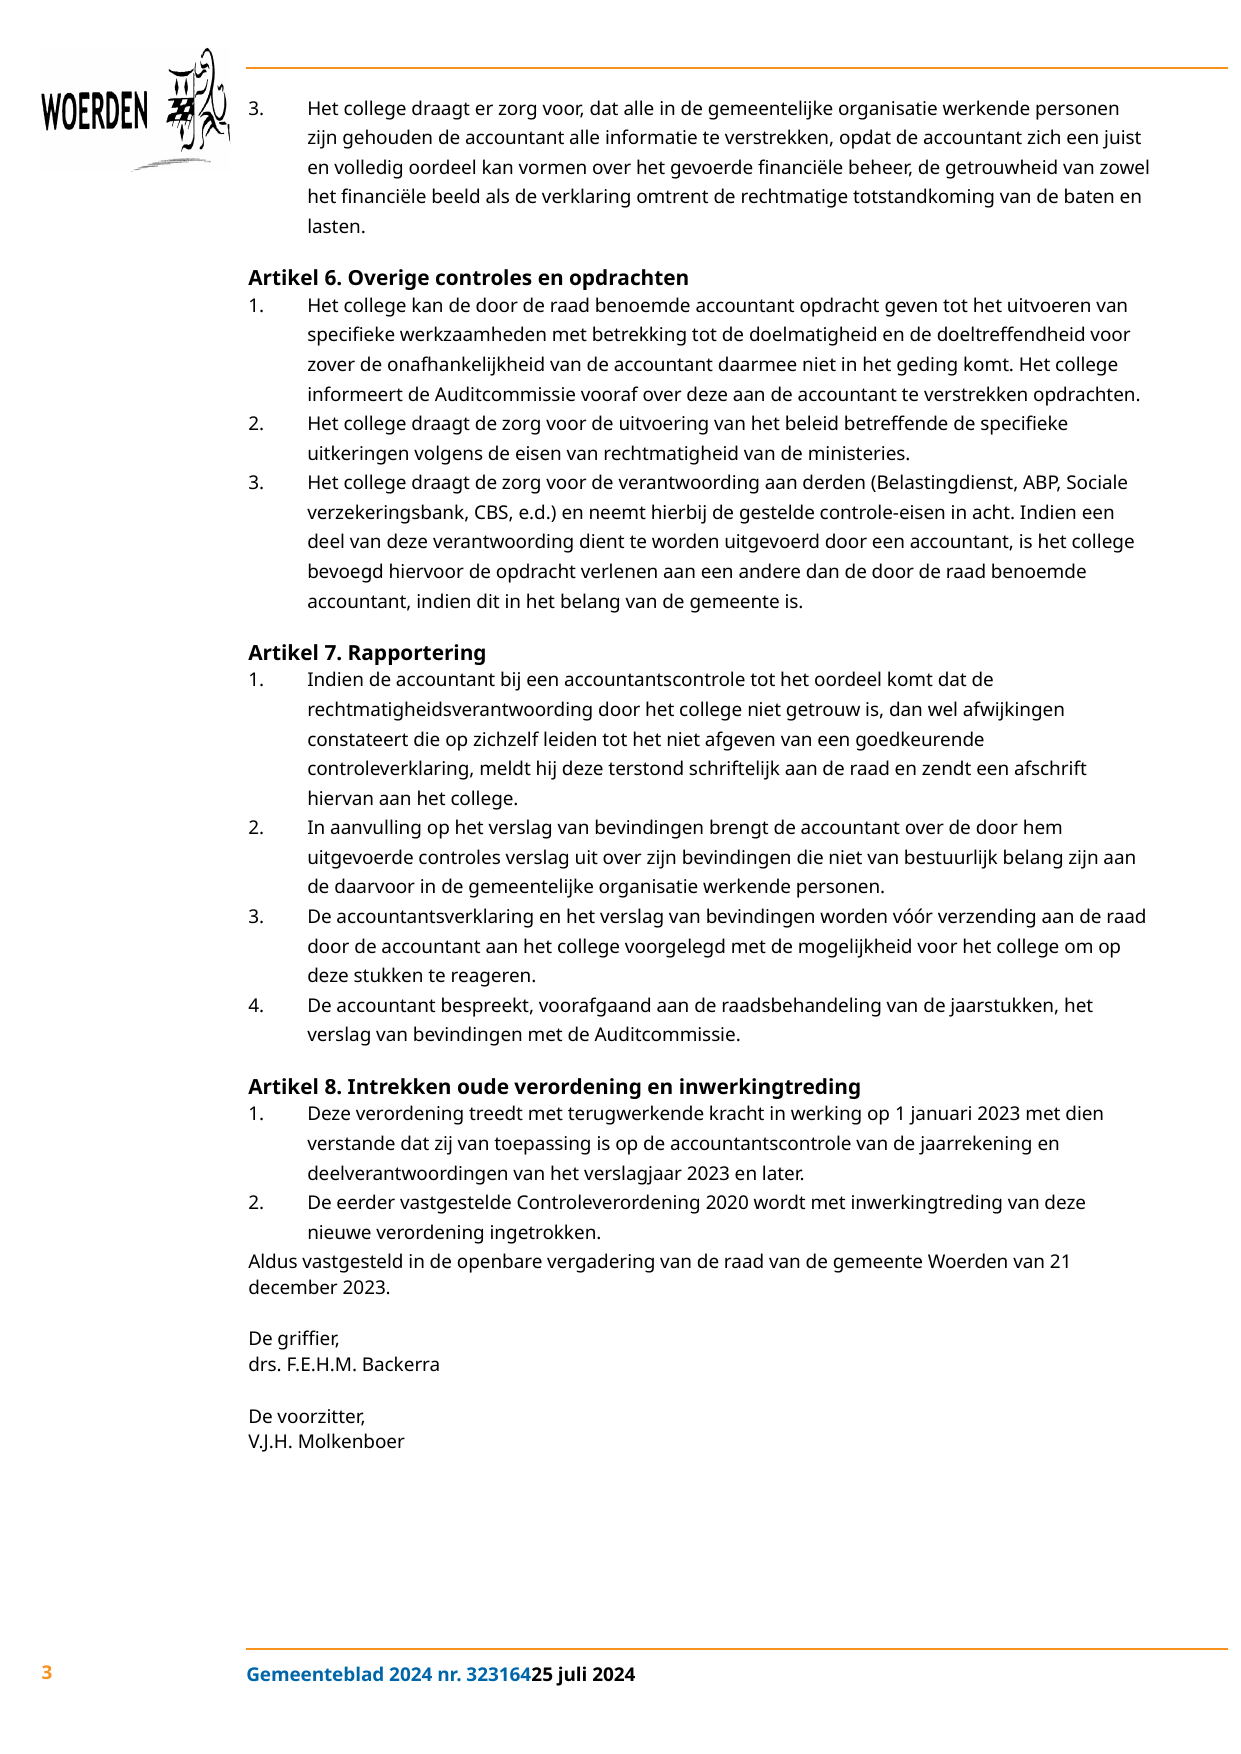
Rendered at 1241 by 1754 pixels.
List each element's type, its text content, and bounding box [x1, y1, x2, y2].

list Indien de accountant bij een accountantscontrole tot het oordeel komt dat de rechtmatigheidsverantwoording door het college niet getrouw is, dan wel afwijkingen constateert die op zichzelf leiden tot het niet afgeven van een goedkeurende controleverklaring, meldt hij deze terstond schriftelijk aan de raad en zendt een afschrift hiervan aan het college. [248, 667, 1152, 811]
text Artikel 6. Overige controles en opdrachten [248, 263, 1152, 292]
text Artikel 7. Rapportering [248, 638, 1152, 667]
text Artikel 8. Intrekken oude verordening en inwerkingtreding [248, 1072, 1152, 1101]
text Aldus vastgesteld in de openbare vergadering van de raad van de gemeente Woerden van 21 december 2023. [248, 1248, 1152, 1300]
text De griffier, [248, 1326, 1152, 1351]
list Het college kan de door de raad benoemde accountant opdracht geven tot het uitvoeren van specifieke werkzaamheden met betrekking tot de doelmatigheid en de doeltreffendheid voor zover de onafhankelijkheid van de accountant daarmee niet in het geding komt. Het college informeert de Auditcommissie vooraf over deze aan de accountant te verstrekken opdrachten. [248, 292, 1152, 406]
list In aanvulling op het verslag van bevindingen brengt de accountant over de door hem uitgevoerde controles verslag uit over zijn bevindingen die niet van bestuurlijk belang zijn aan de daarvoor in de gemeentelijke organisatie werkende personen. [248, 814, 1152, 899]
list Deze verordening treedt met terugwerkende kracht in werking op 1 januari 2023 met dien verstande dat zij van toepassing is op de accountantscontrole van de jaarrekening en deelverantwoordingen van het verslagjaar 2023 en later. [248, 1101, 1152, 1185]
text De voorzitter, [248, 1403, 1152, 1428]
text V.J.H. Molkenboer [248, 1428, 1152, 1454]
list Het college draagt er zorg voor, dat alle in de gemeentelijke organisatie werkende personen zijn gehouden de accountant alle informatie te verstrekken, opdat de accountant zich een juist en volledig oordeel kan vormen over het gevoerde financiële beheer, de getrouwheid van zowel het financiële beeld als de verklaring omtrent de rechtmatige totstandkoming van de baten en lasten. [248, 95, 1152, 239]
list Het college draagt de zorg voor de uitvoering van het beleid betreffende de specifieke uitkeringen volgens de eisen van rechtmatigheid van de ministeries. [248, 410, 1152, 466]
picture [41, 47, 231, 172]
list Het college draagt de zorg voor de verantwoording aan derden (Belastingdienst, ABP, Sociale verzekeringsbank, CBS, e.d.) en neemt hierbij de gestelde controle-eisen in acht. Indien een deel van deze verantwoording dient te worden uitgevoerd door een accountant, is het college bevoegd hiervoor de opdracht verlenen aan een andere dan de door de raad benoemde accountant, indien dit in het belang van de gemeente is. [248, 469, 1152, 613]
list De accountantsverklaring en het verslag van bevindingen worden vóór verzending aan de raad door de accountant aan het college voorgelegd met de mogelijkheid voor het college om op deze stukken te reageren. [248, 903, 1152, 988]
list De accountant bespreekt, voorafgaand aan de raadsbehandeling van de jaarstukken, het verslag van bevindingen met de Auditcommissie. [248, 992, 1152, 1047]
text drs. F.E.H.M. Backerra [248, 1351, 1152, 1377]
list De eerder vastgestelde Controleverordening 2020 wordt met inwerkingtreding van deze nieuwe verordening ingetrokken. [248, 1189, 1152, 1244]
